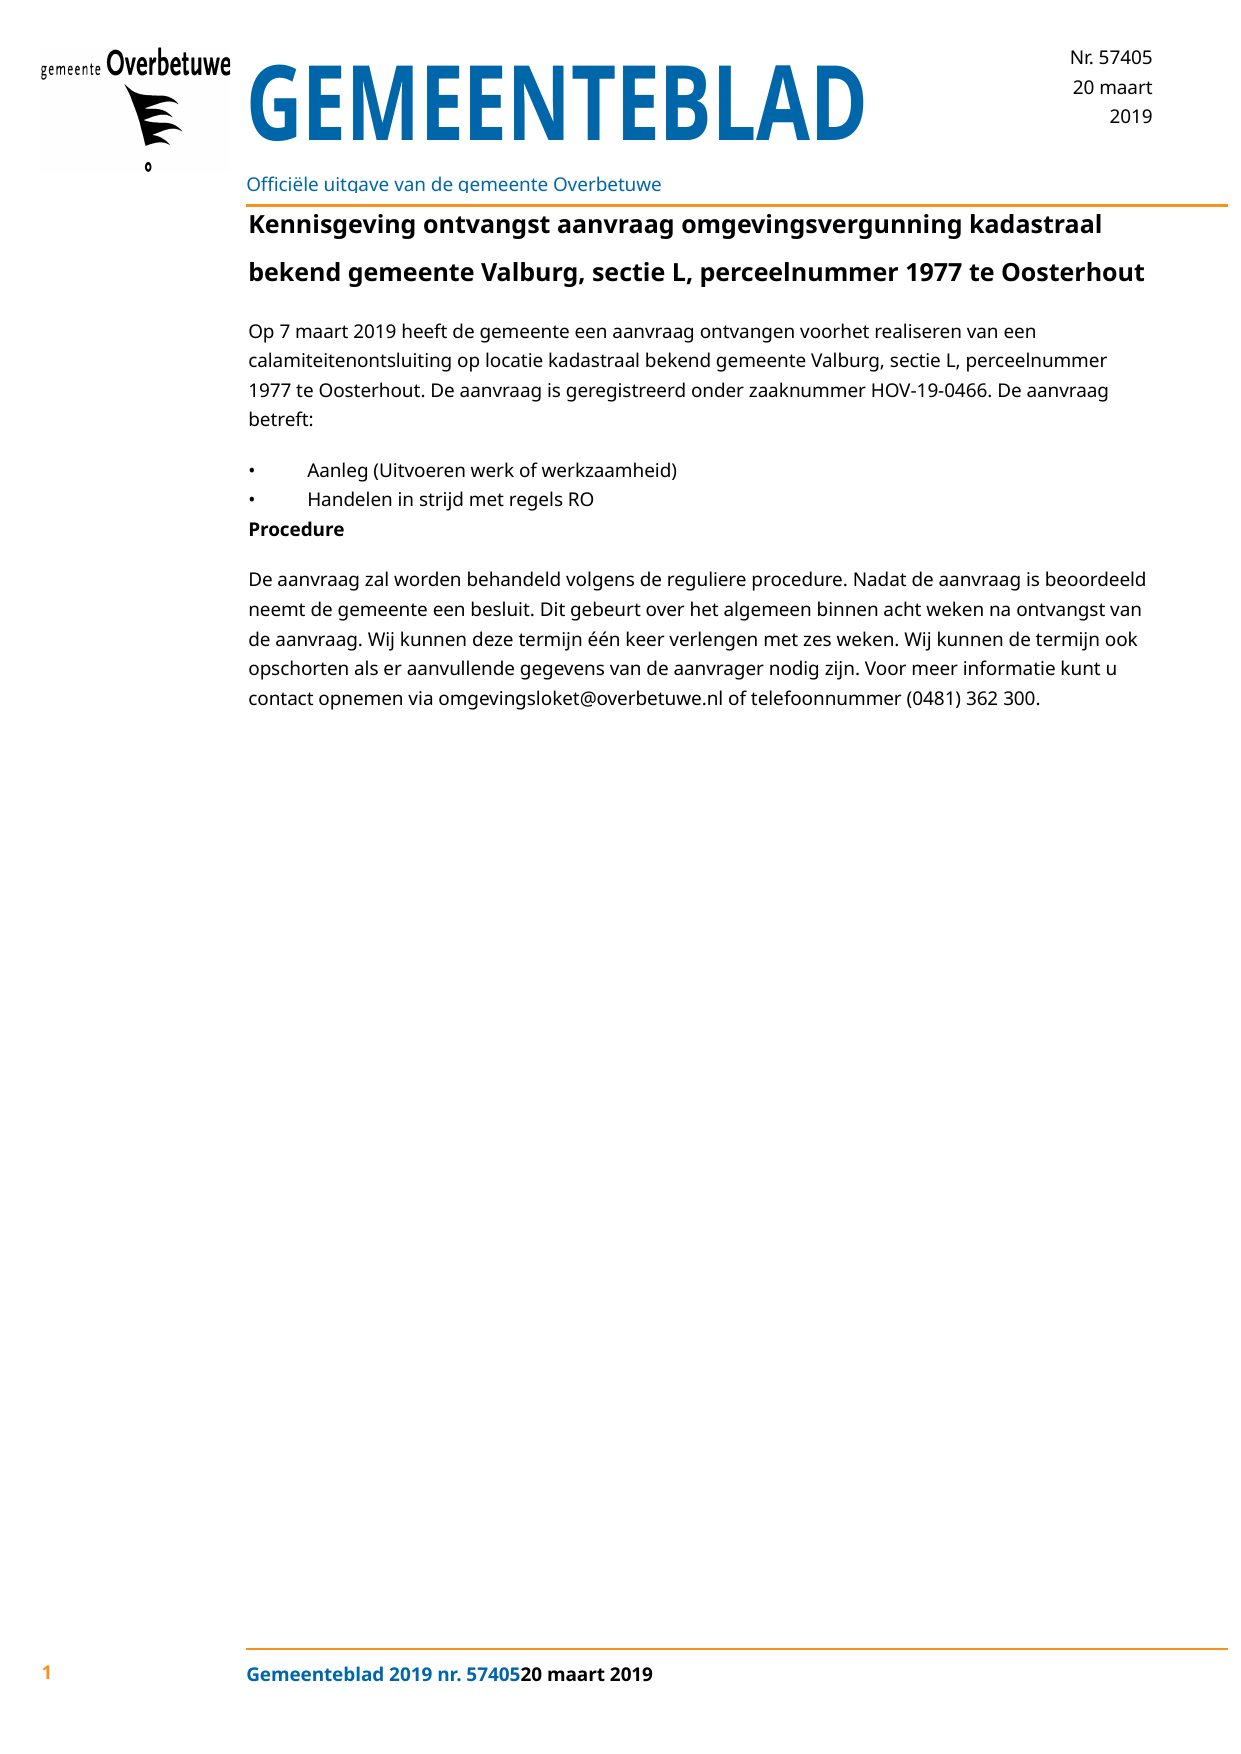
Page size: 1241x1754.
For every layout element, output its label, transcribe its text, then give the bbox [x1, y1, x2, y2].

list Handelen in strijd met regels RO [248, 487, 1152, 512]
text Op 7 maart 2019 heeft de gemeente een aanvraag ontvangen voorhet realiseren van een calamiteitenontsluiting op locatie kadastraal bekend gemeente Valburg, sectie L, perceelnummer 1977 te Oosterhout. De aanvraag is geregistreerd onder zaaknummer HOV-19-0466. De aanvraag betreft: [248, 318, 1152, 432]
text Kennisgeving ontvangst aanvraag omgevingsvergunning kadastraal bekend gemeente Valburg, sectie L, perceelnummer 1977 te Oosterhout [248, 207, 1152, 288]
picture [41, 47, 231, 172]
list Aanleg (Uitvoeren werk of werkzaamheid) [248, 457, 1152, 483]
text Procedure [248, 516, 1152, 542]
text De aanvraag zal worden behandeld volgens de reguliere procedure. Nadat de aanvraag is beoordeeld neemt de gemeente een besluit. Dit gebeurt over het algemeen binnen acht weken na ontvangst van de aanvraag. Wij kunnen deze termijn één keer verlengen met zes weken. Wij kunnen de termijn ook opschorten als er aanvullende gegevens van de aanvrager nodig zijn. Voor meer informatie kunt u contact opnemen via omgevingsloket@overbetuwe.nl of telefoonnummer (0481) 362 300. [248, 567, 1152, 711]
